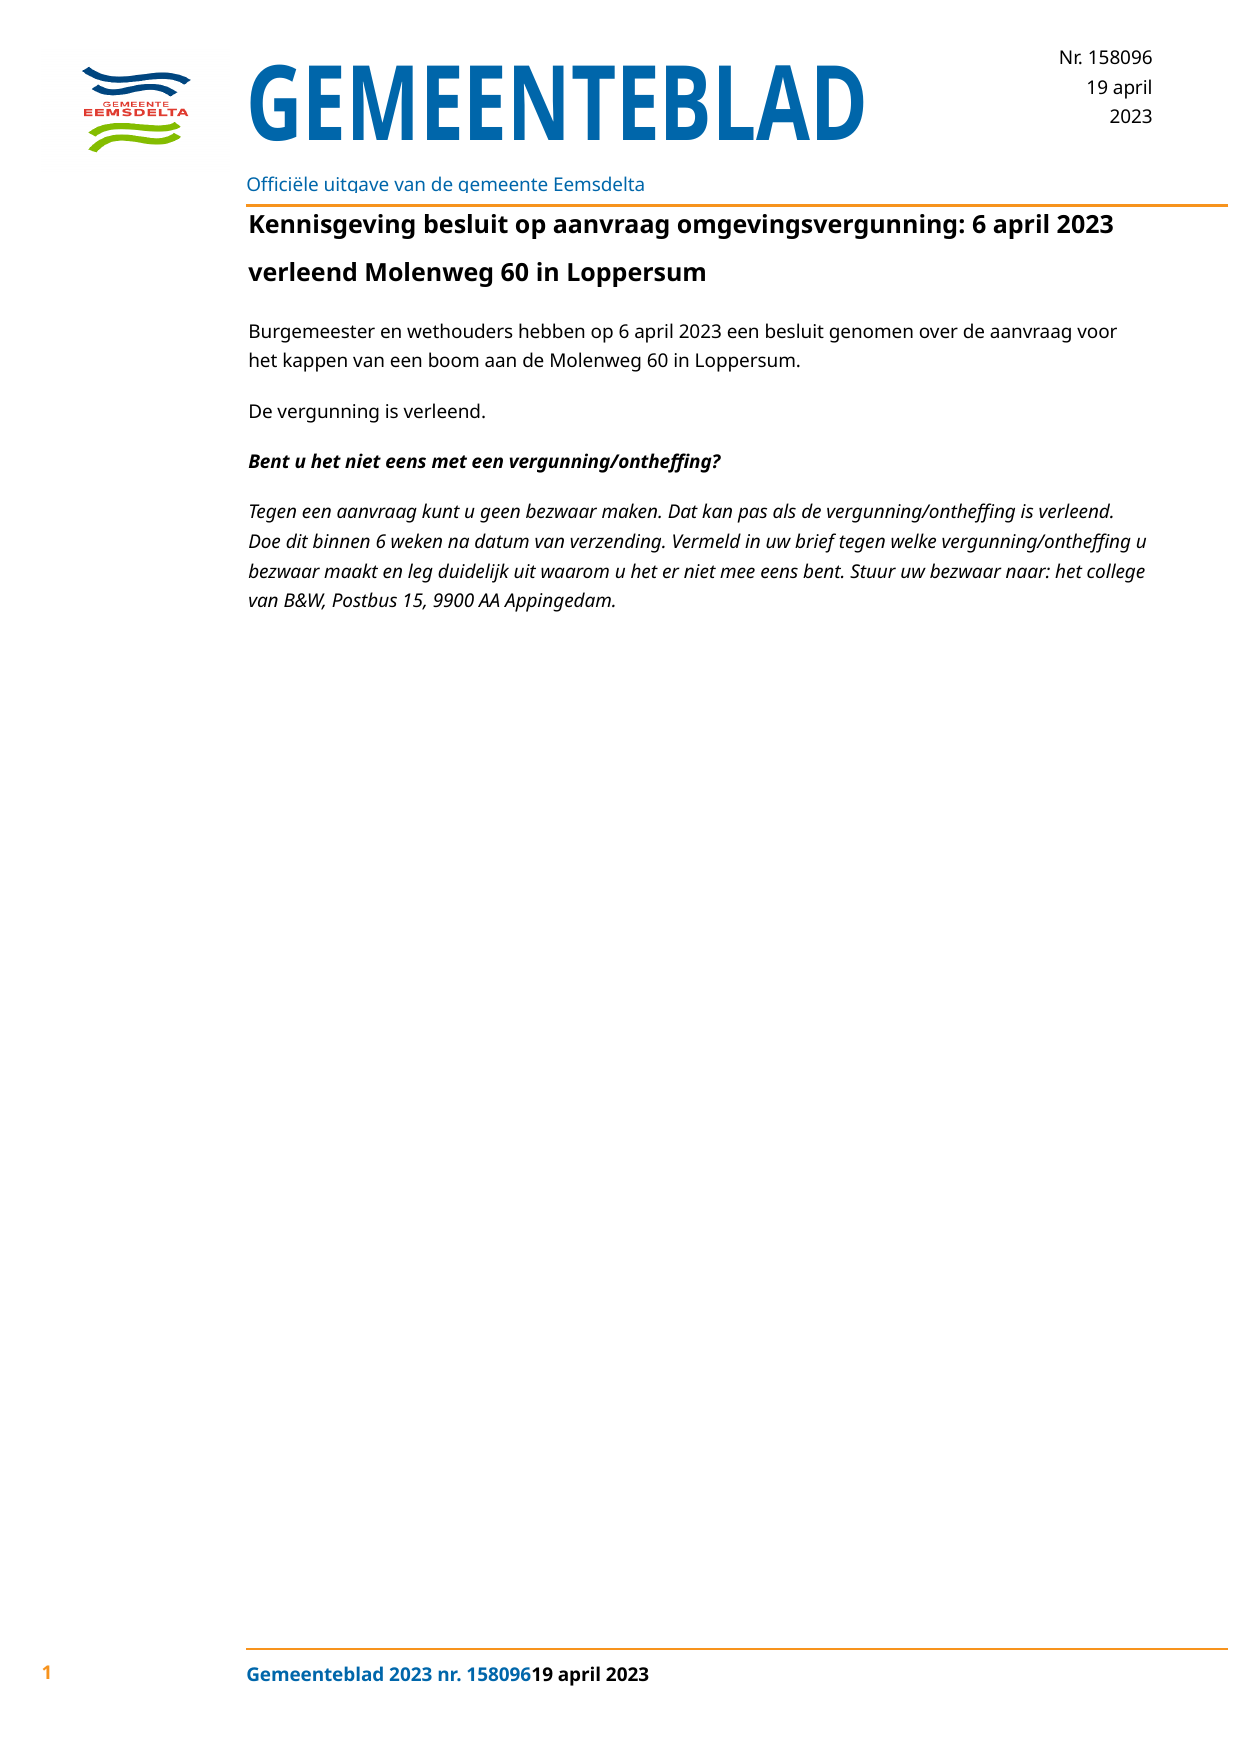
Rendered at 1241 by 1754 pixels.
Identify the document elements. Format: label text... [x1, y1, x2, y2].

text Bent u het niet eens met een vergunning/ontheffing? [248, 448, 1152, 474]
picture [41, 47, 231, 172]
text De vergunning is verleend. [248, 398, 1152, 424]
text Burgemeester en wethouders hebben op 6 april 2023 een besluit genomen over de aanvraag voor het kappen van een boom aan de Molenweg 60 in Loppersum. [248, 318, 1152, 373]
text Tegen een aanvraag kunt u geen bezwaar maken. Dat kan pas als de vergunning/ontheffing is verleend. Doe dit binnen 6 weken na datum van verzending. Vermeld in uw brief tegen welke vergunning/ontheffing u bezwaar maakt en leg duidelijk uit waarom u het er niet mee eens bent. Stuur uw bezwaar naar: het college van B&W, Postbus 15, 9900 AA Appingedam. [248, 499, 1152, 613]
text Kennisgeving besluit op aanvraag omgevingsvergunning: 6 april 2023 verleend Molenweg 60 in Loppersum [248, 207, 1152, 288]
